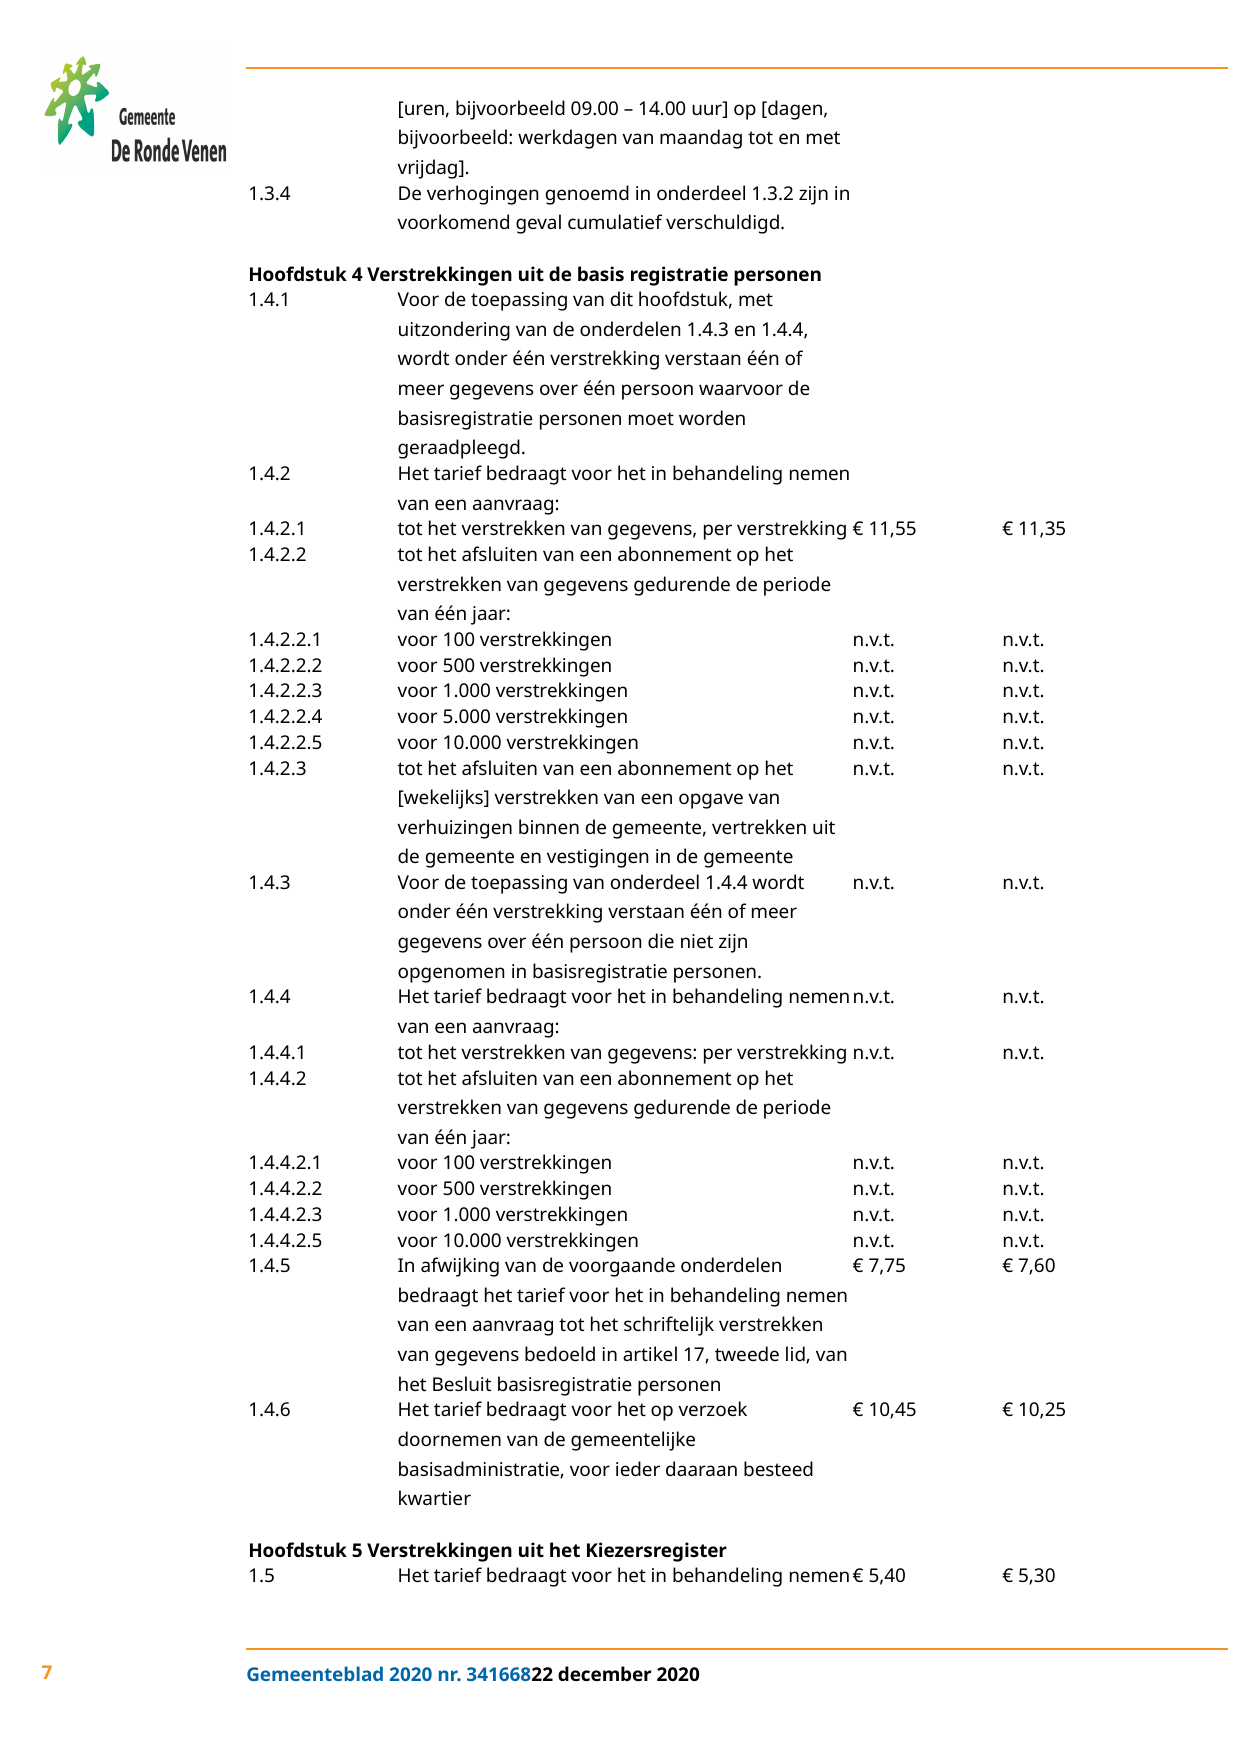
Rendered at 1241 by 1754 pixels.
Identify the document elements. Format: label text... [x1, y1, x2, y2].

table_cell n.v.t. [853, 755, 1002, 869]
table_cell 1.4.4 [248, 984, 397, 1039]
table_cell € 7,60 [1002, 1253, 1152, 1397]
table_cell 1.4.4.1 [248, 1039, 397, 1065]
picture [41, 47, 231, 172]
table_cell n.v.t. [1002, 729, 1152, 755]
table_cell n.v.t. [1002, 755, 1152, 869]
table_cell n.v.t. [853, 703, 1002, 729]
table_cell [853, 95, 1002, 180]
table_cell 1.4.6 [248, 1397, 397, 1511]
table_cell voor 1.000 verstrekkingen [398, 678, 852, 703]
table_cell tot het afsluiten van een abonnement op het [wekelijks] verstrekken van een opgave van verhuizingen binnen de gemeente, vertrekken uit de gemeente en vestigingen in de gemeente [398, 755, 852, 869]
table_cell 1.3.4 [248, 180, 397, 235]
table_cell Hoofdstuk 5 Verstrekkingen uit het Kiezersregister [248, 1537, 1152, 1562]
table_cell € 10,25 [1002, 1397, 1152, 1511]
table_cell n.v.t. [1002, 1201, 1152, 1227]
table_cell [1002, 460, 1152, 515]
table_cell Voor de toepassing van onderdeel 1.4.4 wordt onder één verstrekking verstaan één of meer gegevens over één persoon die niet zijn opgenomen in basisregistratie personen. [398, 869, 852, 984]
table_cell In afwijking van de voorgaande onderdelen bedraagt het tarief voor het in behandeling nemen van een aanvraag tot het schriftelijk verstrekken van gegevens bedoeld in artikel 17, tweede lid, van het Besluit basisregistratie personen [398, 1253, 852, 1397]
table_cell 1.4.2.3 [248, 755, 397, 869]
table_cell 1.4.2.2.4 [248, 703, 397, 729]
table_cell n.v.t. [1002, 626, 1152, 652]
table_cell voor 500 verstrekkingen [398, 1175, 852, 1201]
table_cell € 11,35 [1002, 515, 1152, 541]
table_cell voor 100 verstrekkingen [398, 626, 852, 652]
table_cell 1.4.2.2.5 [248, 729, 397, 755]
table_cell 1.4.4.2.2 [248, 1175, 397, 1201]
table_cell Het tarief bedraagt voor het in behandeling nemen van een aanvraag: [398, 460, 852, 515]
table_cell n.v.t. [853, 729, 1002, 755]
table_cell n.v.t. [853, 984, 1002, 1039]
table_cell 1.4.5 [248, 1253, 397, 1397]
table_cell n.v.t. [1002, 1227, 1152, 1252]
table_cell n.v.t. [853, 1227, 1002, 1252]
table_cell € 7,75 [853, 1253, 1002, 1397]
table_cell [1002, 1065, 1152, 1149]
table_cell [uren, bijvoorbeeld 09.00 – 14.00 uur] op [dagen, bijvoorbeeld: werkdagen van maandag tot en met vrijdag]. [398, 95, 852, 180]
table_cell 1.4.2 [248, 460, 397, 515]
table_cell [248, 1511, 1152, 1537]
table_cell [1002, 95, 1152, 180]
table_cell 1.4.4.2 [248, 1065, 397, 1149]
table_cell Hoofdstuk 4 Verstrekkingen uit de basis registratie personen [248, 261, 1152, 286]
table_cell n.v.t. [853, 1039, 1002, 1065]
table_cell n.v.t. [853, 652, 1002, 677]
table_cell 1.4.2.1 [248, 515, 397, 541]
table_cell [853, 180, 1002, 235]
table_cell tot het verstrekken van gegevens: per verstrekking [398, 1039, 852, 1065]
table_cell 1.4.1 [248, 286, 397, 460]
table_cell n.v.t. [1002, 652, 1152, 677]
table_cell n.v.t. [1002, 1150, 1152, 1175]
table_cell Het tarief bedraagt voor het in behandeling nemen van een aanvraag: [398, 984, 852, 1039]
table_cell voor 500 verstrekkingen [398, 652, 852, 677]
table_cell 1.4.3 [248, 869, 397, 984]
table_cell [248, 235, 1152, 261]
table_cell n.v.t. [853, 1150, 1002, 1175]
table_cell 1.4.2.2.3 [248, 678, 397, 703]
table_cell tot het afsluiten van een abonnement op het verstrekken van gegevens gedurende de periode van één jaar: [398, 541, 852, 626]
table_cell Het tarief bedraagt voor het in behandeling nemen [398, 1563, 852, 1588]
table_cell n.v.t. [1002, 678, 1152, 703]
table_cell 1.4.2.2.1 [248, 626, 397, 652]
table_cell 1.4.4.2.1 [248, 1150, 397, 1175]
table_cell n.v.t. [1002, 1039, 1152, 1065]
table_cell € 10,45 [853, 1397, 1002, 1511]
table_cell voor 10.000 verstrekkingen [398, 1227, 852, 1252]
table_cell [1002, 541, 1152, 626]
table_cell n.v.t. [853, 1175, 1002, 1201]
table_cell n.v.t. [1002, 869, 1152, 984]
table_cell 1.4.2.2.2 [248, 652, 397, 677]
table_cell tot het afsluiten van een abonnement op het verstrekken van gegevens gedurende de periode van één jaar: [398, 1065, 852, 1149]
table_cell [853, 460, 1002, 515]
table_cell tot het verstrekken van gegevens, per verstrekking [398, 515, 852, 541]
table_cell 1.4.4.2.5 [248, 1227, 397, 1252]
table_cell voor 5.000 verstrekkingen [398, 703, 852, 729]
table_cell voor 1.000 verstrekkingen [398, 1201, 852, 1227]
table_cell n.v.t. [853, 678, 1002, 703]
table_cell n.v.t. [1002, 984, 1152, 1039]
table_cell [853, 1065, 1002, 1149]
table_cell 1.4.4.2.3 [248, 1201, 397, 1227]
table_cell 1.5 [248, 1563, 397, 1588]
table_cell € 11,55 [853, 515, 1002, 541]
table_cell € 5,30 [1002, 1563, 1152, 1588]
table_cell n.v.t. [853, 1201, 1002, 1227]
table_cell Voor de toepassing van dit hoofdstuk, met uitzondering van de onderdelen 1.4.3 en 1.4.4, wordt onder één verstrekking verstaan één of meer gegevens over één persoon waarvoor de basisregistratie personen moet worden geraadpleegd. [398, 286, 852, 460]
table_cell n.v.t. [853, 626, 1002, 652]
table_cell [1002, 180, 1152, 235]
table_cell n.v.t. [1002, 703, 1152, 729]
table_cell n.v.t. [853, 869, 1002, 984]
table_cell € 5,40 [853, 1563, 1002, 1588]
table_cell voor 10.000 verstrekkingen [398, 729, 852, 755]
table_cell Het tarief bedraagt voor het op verzoek doornemen van de gemeentelijke basisadministratie, voor ieder daaraan besteed kwartier [398, 1397, 852, 1511]
table_cell [248, 95, 397, 180]
table_cell [853, 286, 1002, 460]
table_cell De verhogingen genoemd in onderdeel 1.3.2 zijn in voorkomend geval cumulatief verschuldigd. [398, 180, 852, 235]
table_cell voor 100 verstrekkingen [398, 1150, 852, 1175]
table_cell n.v.t. [1002, 1175, 1152, 1201]
table_cell [1002, 286, 1152, 460]
table_cell 1.4.2.2 [248, 541, 397, 626]
table_cell [853, 541, 1002, 626]
